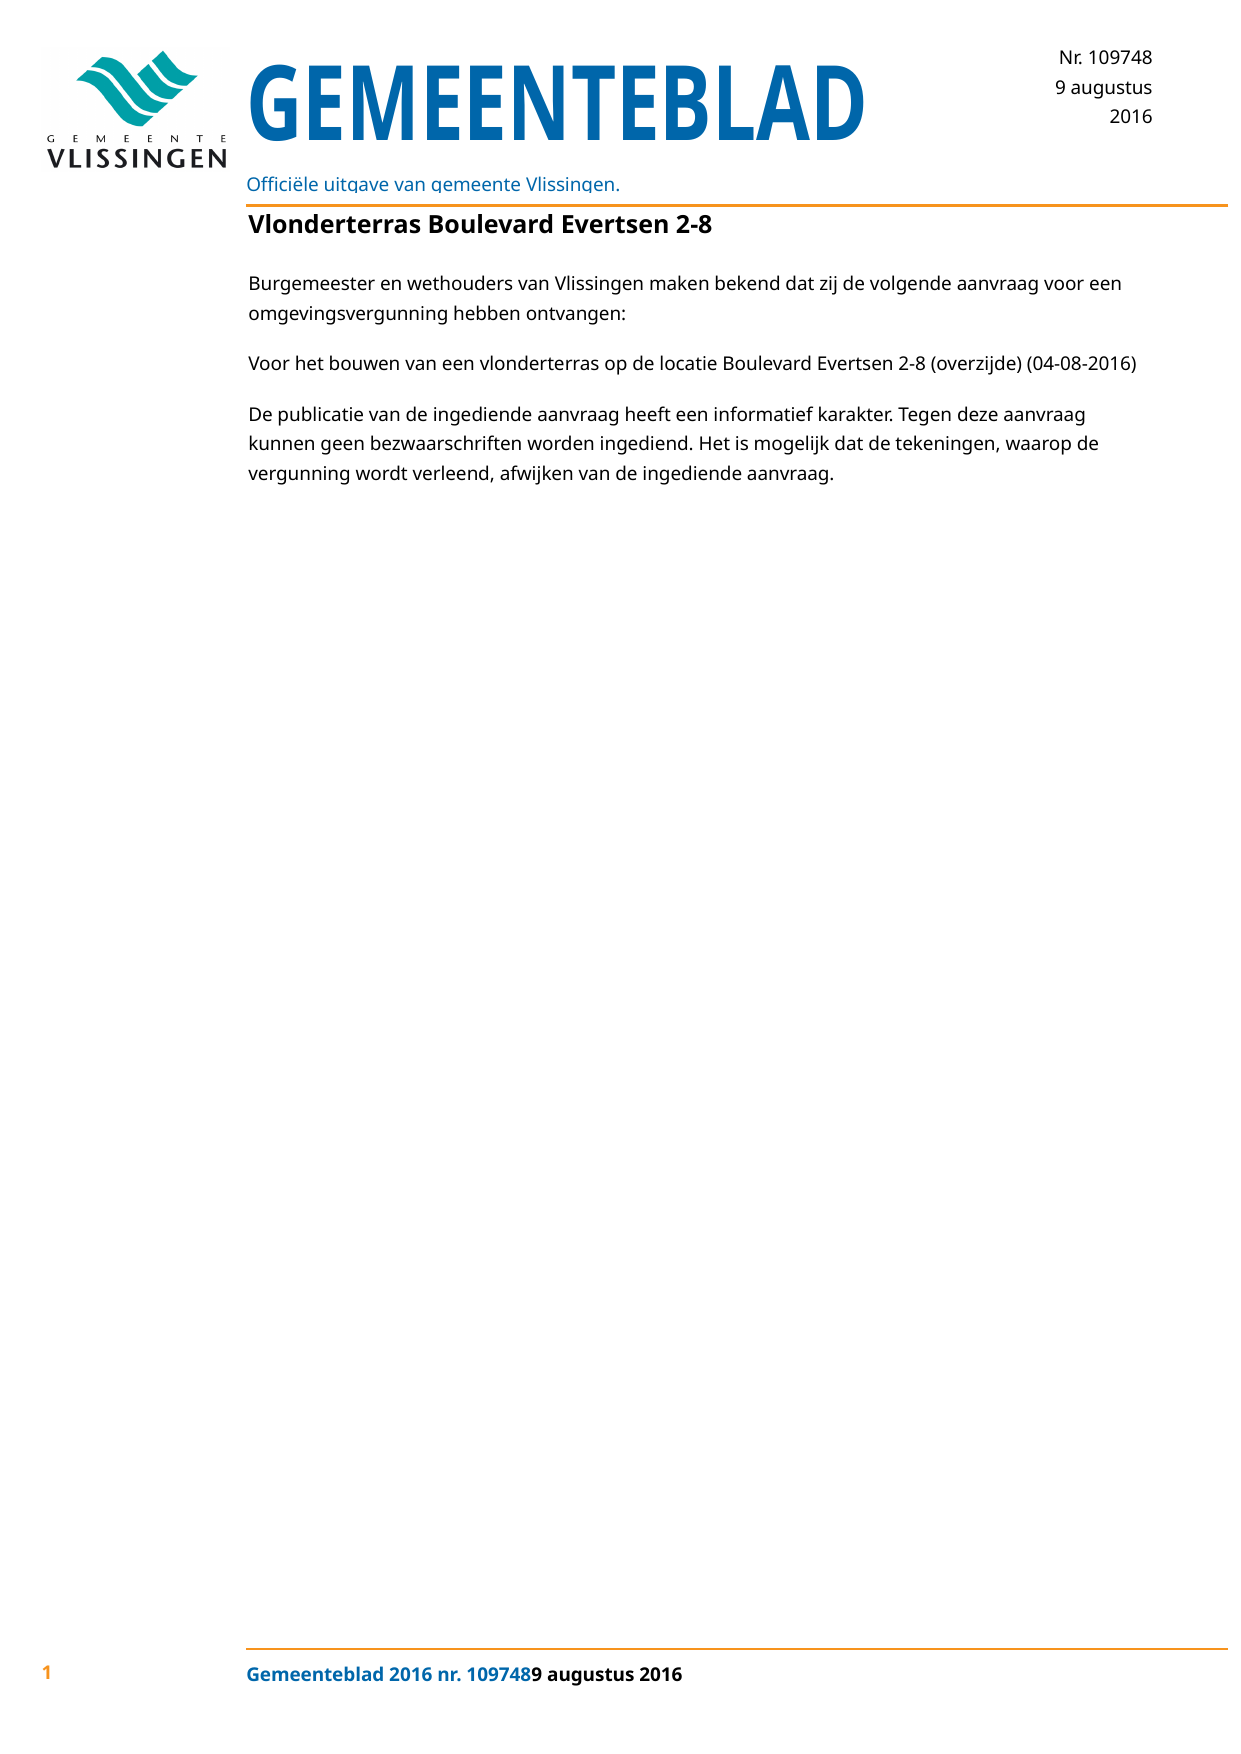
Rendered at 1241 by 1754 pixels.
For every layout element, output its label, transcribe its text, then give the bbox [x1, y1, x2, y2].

picture [41, 47, 231, 172]
text Vlonderterras Boulevard Evertsen 2-8 [248, 207, 1152, 241]
text Voor het bouwen van een vlonderterras op de locatie Boulevard Evertsen 2-8 (overzijde) (04-08-2016) [248, 350, 1152, 376]
text De publicatie van de ingediende aanvraag heeft een informatief karakter. Tegen deze aanvraag kunnen geen bezwaarschriften worden ingediend. Het is mogelijk dat de tekeningen, waarop de vergunning wordt verleend, afwijken van de ingediende aanvraag. [248, 401, 1152, 486]
text Burgemeester en wethouders van Vlissingen maken bekend dat zij de volgende aanvraag voor een omgevingsvergunning hebben ontvangen: [248, 270, 1152, 326]
